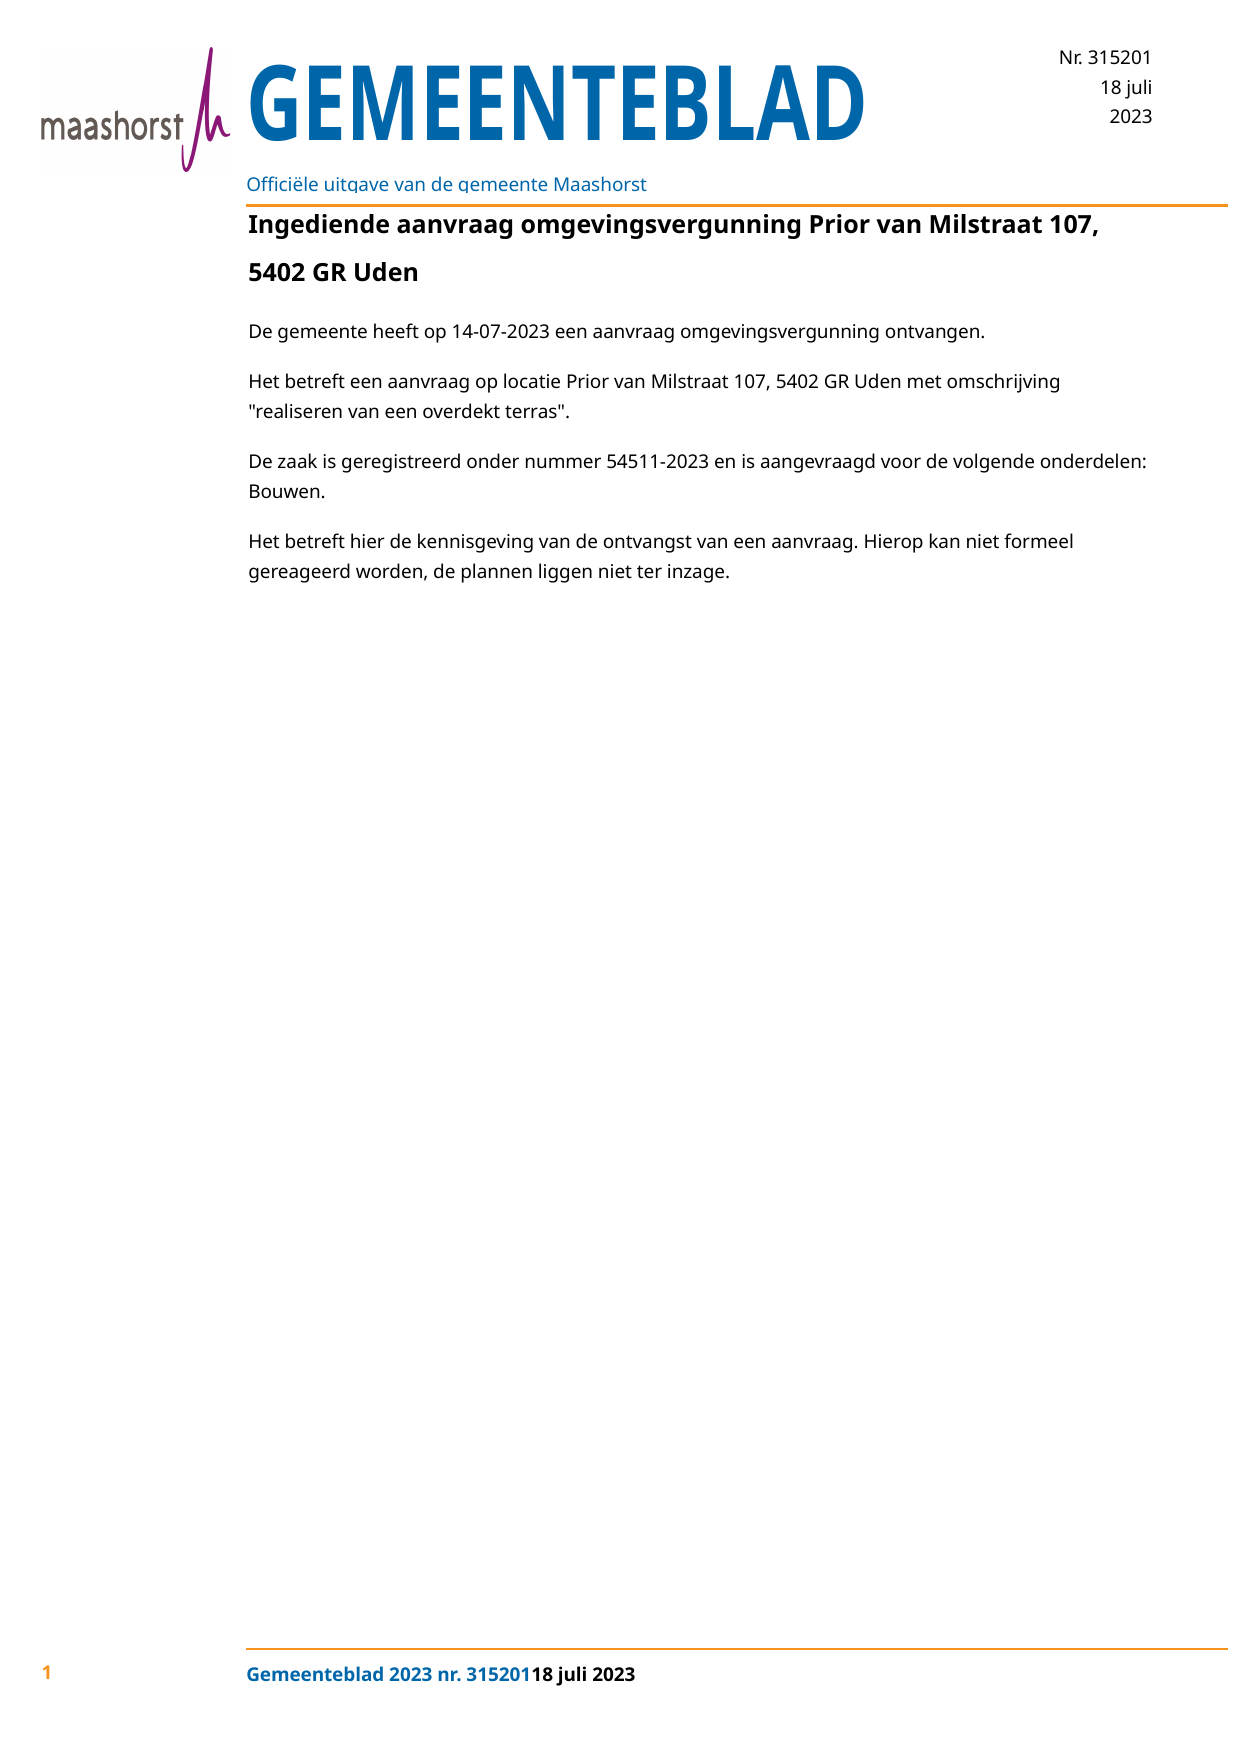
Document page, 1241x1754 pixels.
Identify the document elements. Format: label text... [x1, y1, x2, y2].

picture [41, 47, 231, 172]
text De zaak is geregistreerd onder nummer 54511-2023 en is aangevraagd voor de volgende onderdelen: Bouwen. [248, 448, 1152, 504]
text Het betreft hier de kennisgeving van de ontvangst van een aanvraag. Hierop kan niet formeel gereageerd worden, de plannen liggen niet ter inzage. [248, 528, 1152, 584]
text Het betreft een aanvraag op locatie Prior van Milstraat 107, 5402 GR Uden met omschrijving "realiseren van een overdekt terras". [248, 368, 1152, 424]
text Ingediende aanvraag omgevingsvergunning Prior van Milstraat 107, 5402 GR Uden [248, 207, 1152, 288]
text De gemeente heeft op 14-07-2023 een aanvraag omgevingsvergunning ontvangen. [248, 318, 1152, 344]
